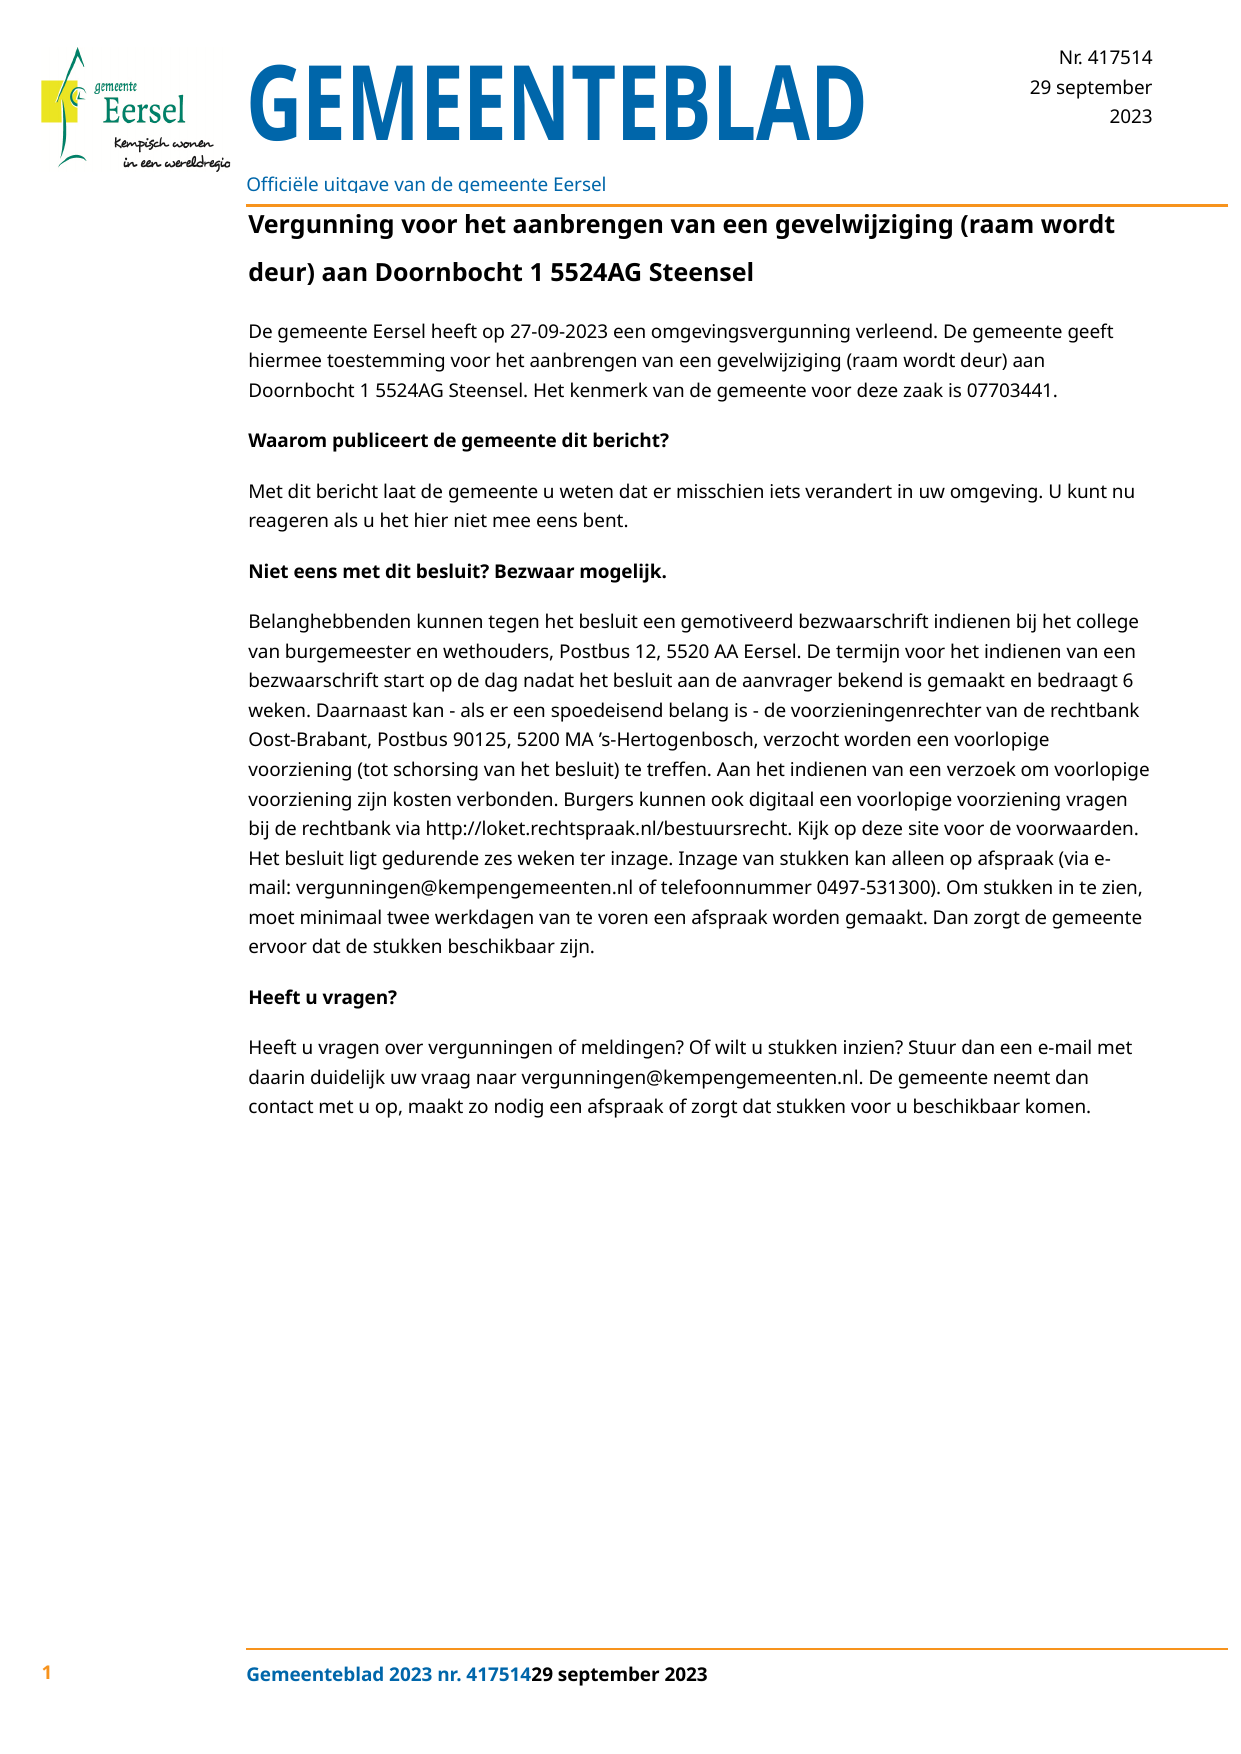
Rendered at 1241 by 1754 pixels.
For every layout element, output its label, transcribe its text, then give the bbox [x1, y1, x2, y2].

text Niet eens met dit besluit? Bezwaar mogelijk. [248, 558, 1152, 584]
text Met dit bericht laat de gemeente u weten dat er misschien iets verandert in uw omgeving. U kunt nu reageren als u het hier niet mee eens bent. [248, 478, 1152, 533]
text Waarom publiceert de gemeente dit bericht? [248, 427, 1152, 453]
text De gemeente Eersel heeft op 27-09-2023 een omgevingsvergunning verleend. De gemeente geeft hiermee toestemming voor het aanbrengen van een gevelwijziging (raam wordt deur) aan Doornbocht 1 5524AG Steensel. Het kenmerk van de gemeente voor deze zaak is 07703441. [248, 318, 1152, 403]
text Belanghebbenden kunnen tegen het besluit een gemotiveerd bezwaarschrift indienen bij het college van burgemeester en wethouders, Postbus 12, 5520 AA Eersel. De termijn voor het indienen van een bezwaarschrift start op de dag nadat het besluit aan de aanvrager bekend is gemaakt en bedraagt 6 weken. Daarnaast kan - als er een spoedeisend belang is - de voorzieningenrechter van de rechtbank Oost-Brabant, Postbus 90125, 5200 MA ’s-Hertogenbosch, verzocht worden een voorlopige voorziening (tot schorsing van het besluit) te treffen. Aan het indienen van een verzoek om voorlopige voorziening zijn kosten verbonden. Burgers kunnen ook digitaal een voorlopige voorziening vragen bij de rechtbank via http://loket.rechtspraak.nl/bestuursrecht. Kijk op deze site voor de voorwaarden. Het besluit ligt gedurende zes weken ter inzage. Inzage van stukken kan alleen op afspraak (via e-mail: vergunningen@kempengemeenten.nl of telefoonnummer 0497-531300). Om stukken in te zien, moet minimaal twee werkdagen van te voren een afspraak worden gemaakt. Dan zorgt de gemeente ervoor dat de stukken beschikbaar zijn. [248, 608, 1152, 959]
text Vergunning voor het aanbrengen van een gevelwijziging (raam wordt deur) aan Doornbocht 1 5524AG Steensel [248, 207, 1152, 288]
text Heeft u vragen over vergunningen of meldingen? Of wilt u stukken inzien? Stuur dan een e-mail met daarin duidelijk uw vraag naar vergunningen@kempengemeenten.nl. De gemeente neemt dan contact met u op, maakt zo nodig een afspraak of zorgt dat stukken voor u beschikbaar komen. [248, 1034, 1152, 1119]
picture [41, 47, 231, 172]
text Heeft u vragen? [248, 984, 1152, 1010]
